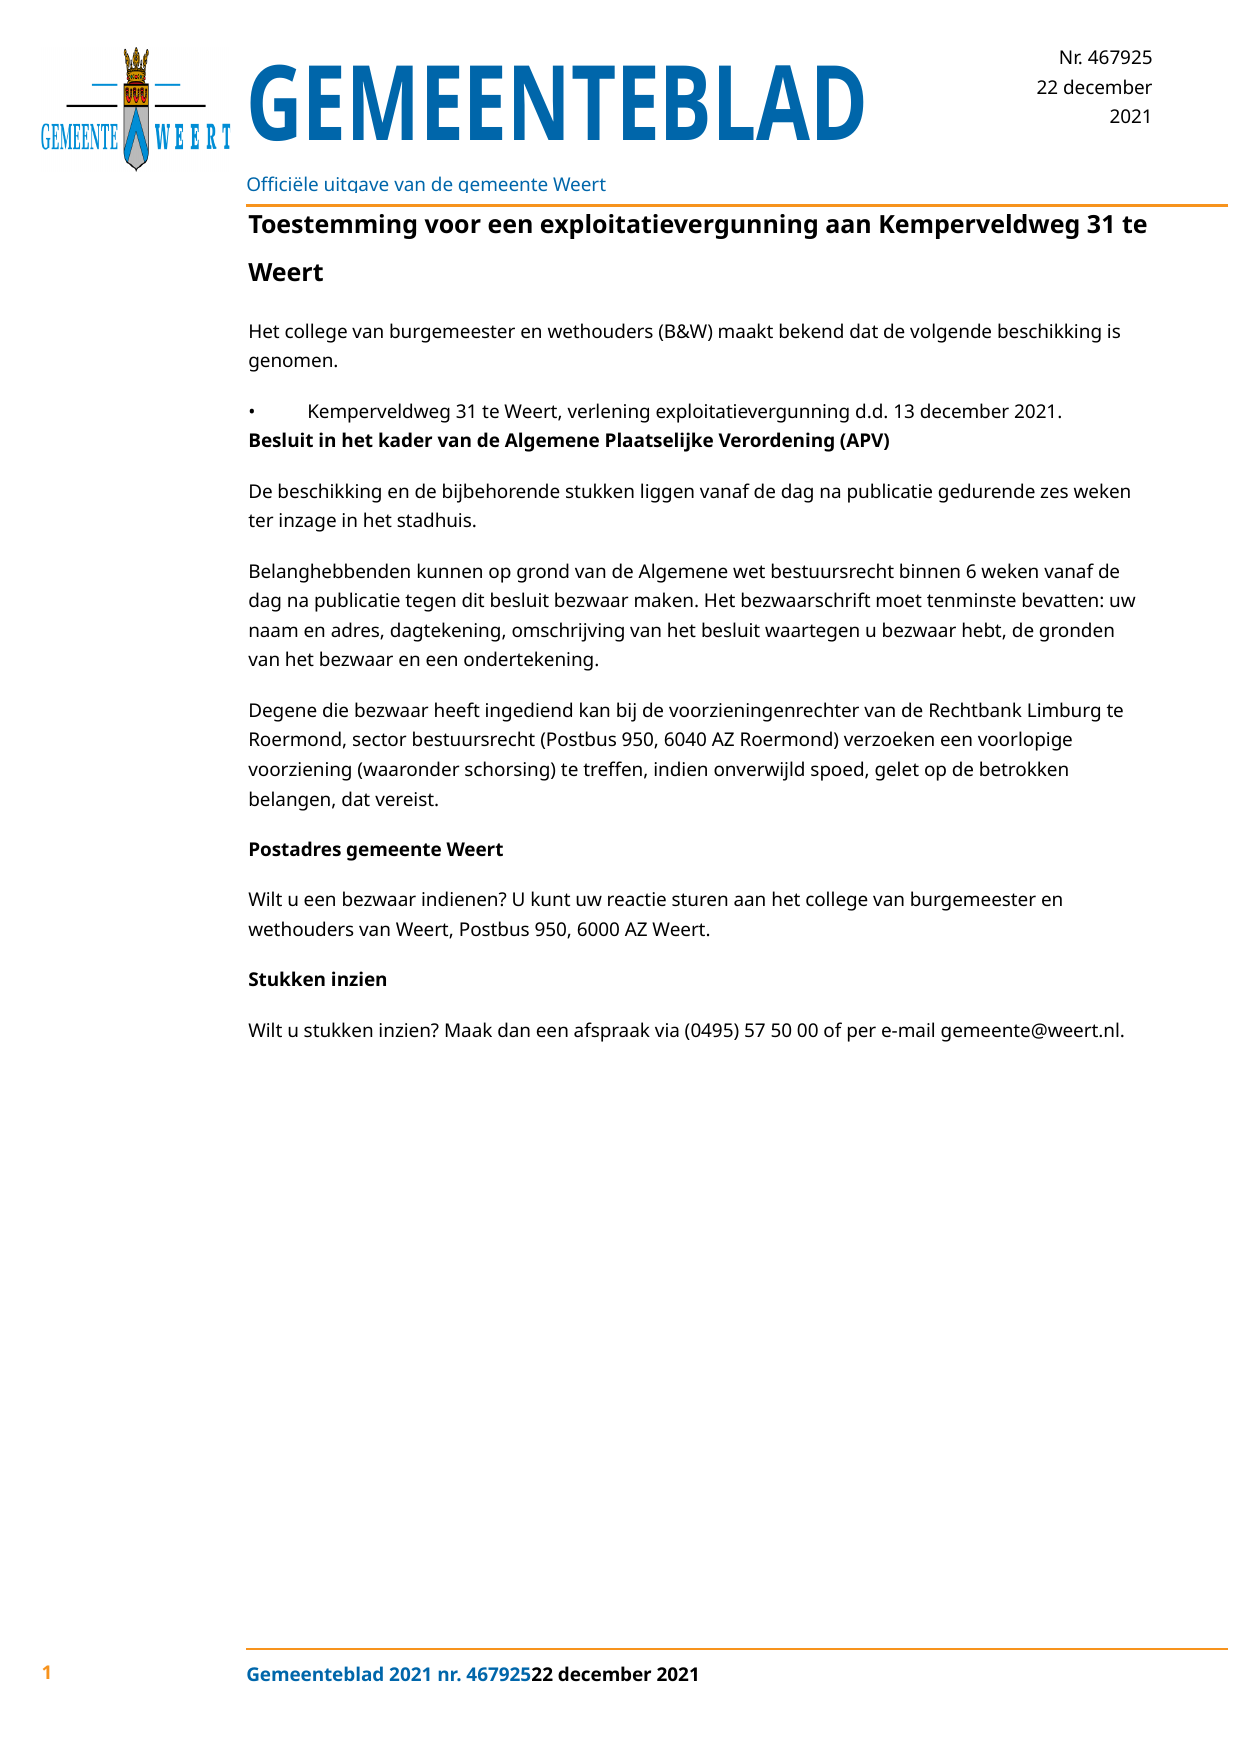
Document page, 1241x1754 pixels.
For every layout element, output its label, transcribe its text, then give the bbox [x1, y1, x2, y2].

text Belanghebbenden kunnen op grond van de Algemene wet bestuursrecht binnen 6 weken vanaf de dag na publicatie tegen dit besluit bezwaar maken. Het bezwaarschrift moet tenminste bevatten: uw naam en adres, dagtekening, omschrijving van het besluit waartegen u bezwaar hebt, de gronden van het bezwaar en een ondertekening. [248, 558, 1152, 672]
text Besluit in het kader van de Algemene Plaatselijke Verordening (APV) [248, 427, 1152, 453]
text Wilt u stukken inzien? Maak dan een afspraak via (0495) 57 50 00 of per e-mail gemeente@weert.nl. [248, 1017, 1152, 1043]
text De beschikking en de bijbehorende stukken liggen vanaf de dag na publicatie gedurende zes weken ter inzage in het stadhuis. [248, 478, 1152, 533]
text Het college van burgemeester en wethouders (B&W) maakt bekend dat de volgende beschikking is genomen. [248, 318, 1152, 373]
text Wilt u een bezwaar indienen? U kunt uw reactie sturen aan het college van burgemeester en wethouders van Weert, Postbus 950, 6000 AZ Weert. [248, 887, 1152, 942]
text Toestemming voor een exploitatievergunning aan Kemperveldweg 31 te Weert [248, 207, 1152, 288]
text Postadres gemeente Weert [248, 836, 1152, 862]
list Kemperveldweg 31 te Weert, verlening exploitatievergunning d.d. 13 december 2021. [248, 398, 1152, 424]
text Stukken inzien [248, 967, 1152, 992]
picture [41, 47, 231, 172]
text Degene die bezwaar heeft ingediend kan bij de voorzieningenrechter van de Rechtbank Limburg te Roermond, sector bestuursrecht (Postbus 950, 6040 AZ Roermond) verzoeken een voorlopige voorziening (waaronder schorsing) te treffen, indien onverwijld spoed, gelet op de betrokken belangen, dat vereist. [248, 697, 1152, 812]
